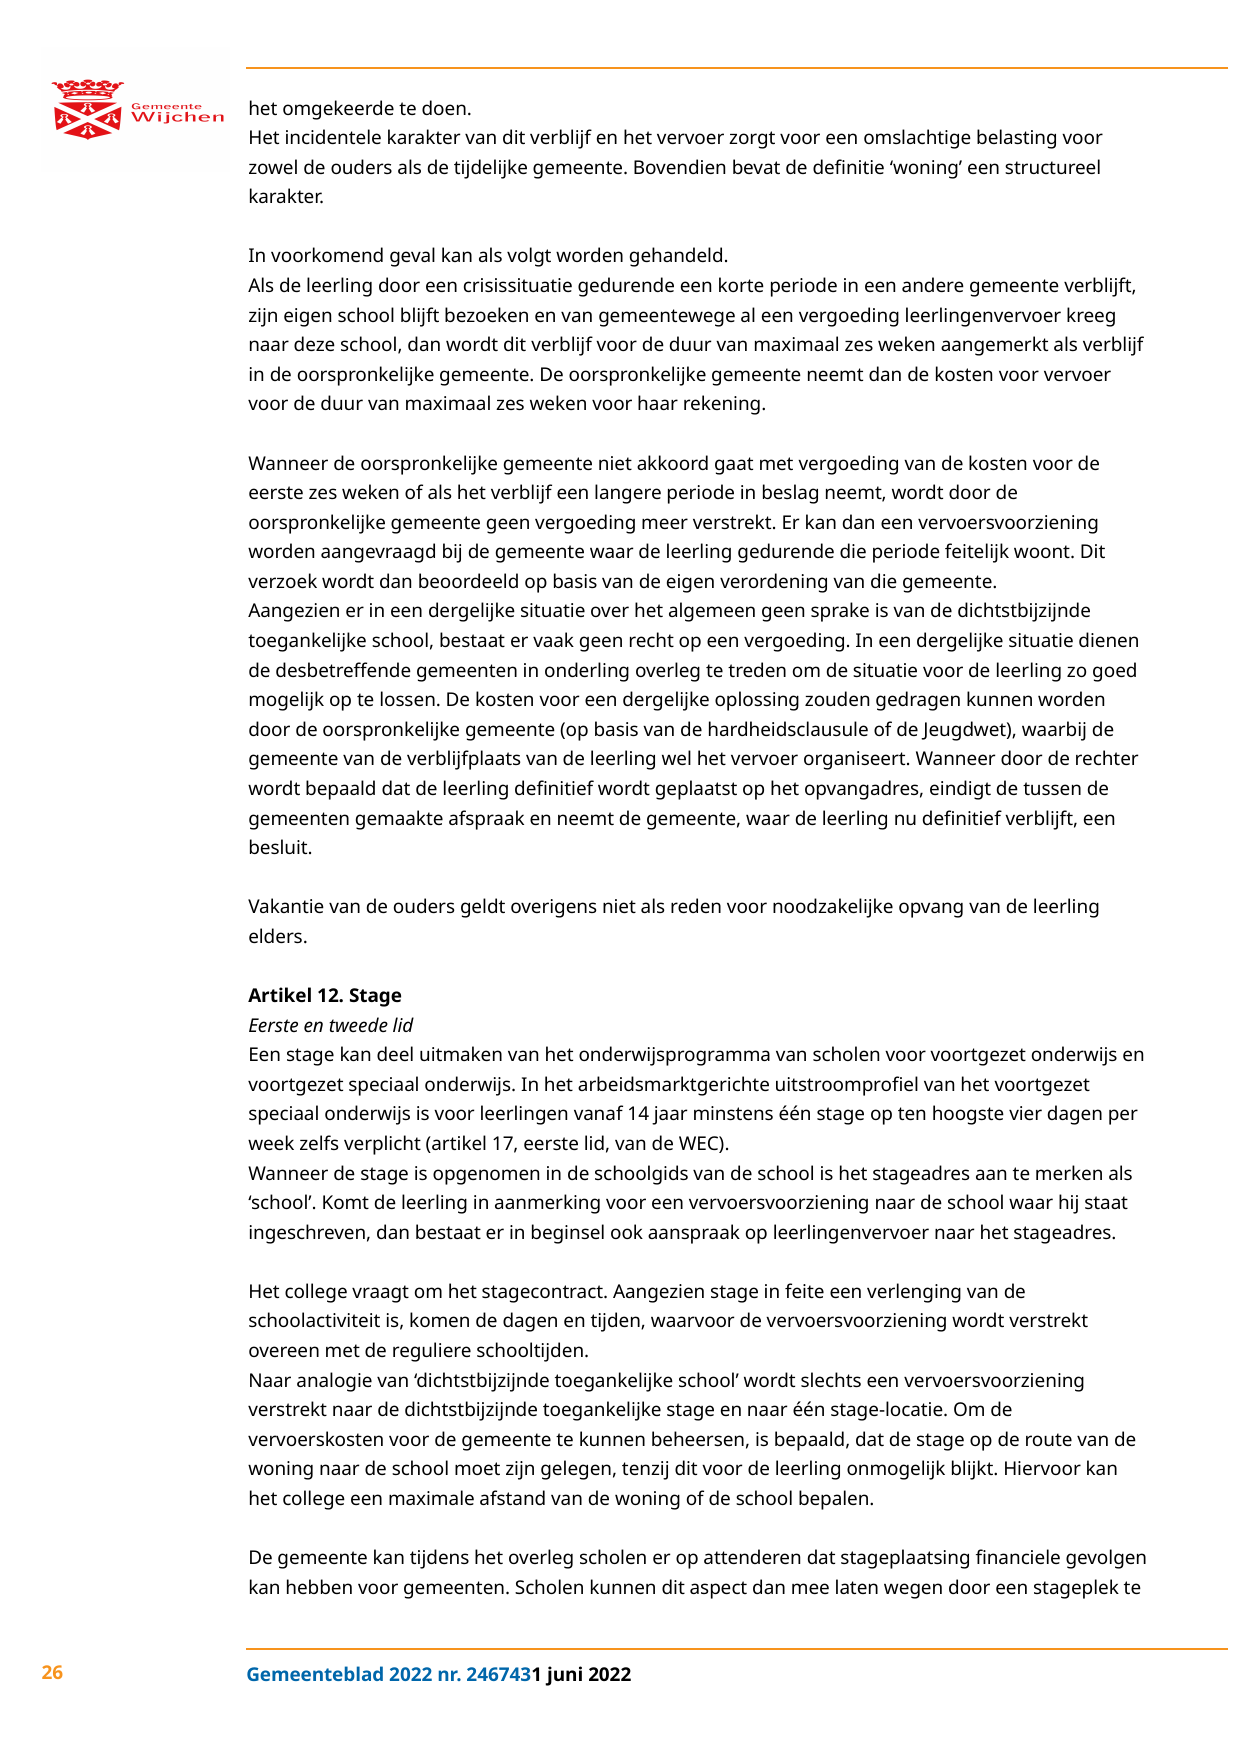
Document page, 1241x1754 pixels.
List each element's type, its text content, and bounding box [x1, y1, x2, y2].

text Artikel 12. Stage [248, 982, 1152, 1008]
text In voorkomend geval kan als volgt worden gehandeld. [248, 243, 1152, 268]
text De gemeente kan tijdens het overleg scholen er op attenderen dat stageplaatsing financiele gevolgen kan hebben voor gemeenten. Scholen kunnen dit aspect dan mee laten wegen door een stageplek te [248, 1544, 1152, 1600]
text Eerste en tweede lid [248, 1012, 1152, 1038]
text Wanneer de stage is opgenomen in de schoolgids van de school is het stageadres aan te merken als ‘school’. Komt de leerling in aanmerking voor een vervoersvoorziening naar de school waar hij staat ingeschreven, dan bestaat er in beginsel ook aanspraak op leerlingenvervoer naar het stageadres. [248, 1160, 1152, 1245]
text Als de leerling door een crisissituatie gedurende een korte periode in een andere gemeente verblijft, zijn eigen school blijft bezoeken en van gemeentewege al een vergoeding leerlingenvervoer kreeg naar deze school, dan wordt dit verblijf voor de duur van maximaal zes weken aangemerkt als verblijf in de oorspronkelijke gemeente. De oorspronkelijke gemeente neemt dan de kosten voor vervoer voor de duur van maximaal zes weken voor haar rekening. [248, 272, 1152, 416]
text Het incidentele karakter van dit verblijf en het vervoer zorgt voor een omslachtige belasting voor zowel de ouders als de tijdelijke gemeente. Bovendien bevat de definitie ‘woning’ een structureel karakter. [248, 124, 1152, 209]
text Wanneer de oorspronkelijke gemeente niet akkoord gaat met vergoeding van de kosten voor de eerste zes weken of als het verblijf een langere periode in beslag neemt, wordt door de oorspronkelijke gemeente geen vergoeding meer verstrekt. Er kan dan een vervoersvoorziening worden aangevraagd bij de gemeente waar de leerling gedurende die periode feitelijk woont. Dit verzoek wordt dan beoordeeld op basis van de eigen verordening van die gemeente. [248, 450, 1152, 594]
text Aangezien er in een dergelijke situatie over het algemeen geen sprake is van de dichtstbijzijnde toegankelijke school, bestaat er vaak geen recht op een vergoeding. In een dergelijke situatie dienen de desbetreffende gemeenten in onderling overleg te treden om de situatie voor de leerling zo goed mogelijk op te lossen. De kosten voor een dergelijke oplossing zouden gedragen kunnen worden door de oorspronkelijke gemeente (op basis van de hardheidsclausule of de Jeugdwet), waarbij de gemeente van de verblijfplaats van de leerling wel het vervoer organiseert. Wanneer door de rechter wordt bepaald dat de leerling definitief wordt geplaatst op het opvangadres, eindigt de tussen de gemeenten gemaakte afspraak en neemt de gemeente, waar de leerling nu definitief verblijft, een besluit. [248, 598, 1152, 860]
text Het college vraagt om het stagecontract. Aangezien stage in feite een verlenging van de schoolactiviteit is, komen de dagen en tijden, waarvoor de vervoersvoorziening wordt verstrekt overeen met de reguliere schooltijden. [248, 1278, 1152, 1363]
text het omgekeerde te doen. [248, 95, 1152, 121]
text Vakantie van de ouders geldt overigens niet als reden voor noodzakelijke opvang van de leerling elders. [248, 893, 1152, 949]
picture [41, 47, 231, 172]
text Een stage kan deel uitmaken van het onderwijsprogramma van scholen voor voortgezet onderwijs en voortgezet speciaal onderwijs. In het arbeidsmarktgerichte uitstroomprofiel van het voortgezet speciaal onderwijs is voor leerlingen vanaf 14 jaar minstens één stage op ten hoogste vier dagen per week zelfs verplicht (artikel 17, eerste lid, van de WEC). [248, 1041, 1152, 1156]
text Naar analogie van ‘dichtstbijzijnde toegankelijke school’ wordt slechts een vervoersvoorziening verstrekt naar de dichtstbijzijnde toegankelijke stage en naar één stage-locatie. Om de vervoerskosten voor de gemeente te kunnen beheersen, is bepaald, dat de stage op de route van de woning naar de school moet zijn gelegen, tenzij dit voor de leerling onmogelijk blijkt. Hiervoor kan het college een maximale afstand van de woning of de school bepalen. [248, 1367, 1152, 1511]
